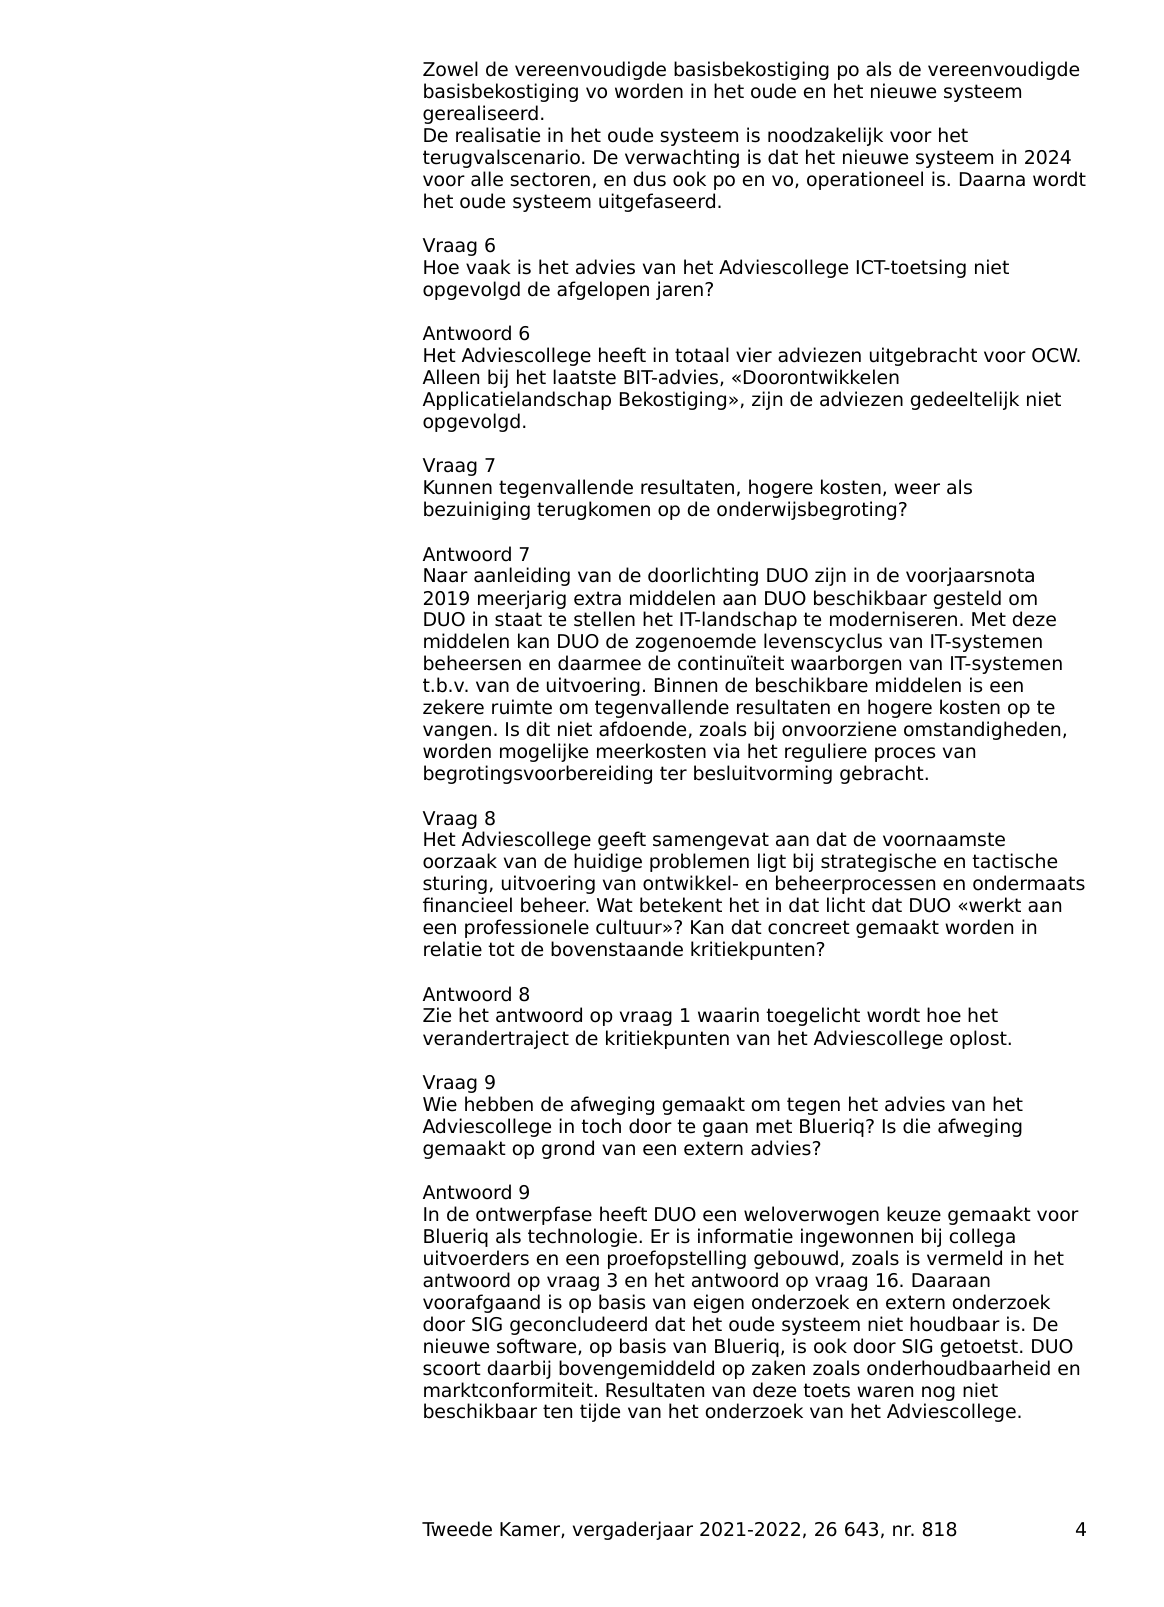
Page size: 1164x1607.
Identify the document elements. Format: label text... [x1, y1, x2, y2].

text Vraag 8 [422, 807, 1087, 829]
text Vraag 7 [422, 455, 1087, 477]
text Vraag 6 [422, 235, 1087, 257]
text Kunnen tegenvallende resultaten, hogere kosten, weer als bezuiniging terugkomen op de onderwijsbegroting? [422, 477, 1087, 521]
text Hoe vaak is het advies van het Adviescollege ICT-toetsing niet opgevolgd de afgelopen jaren? [422, 257, 1087, 301]
text Antwoord 9 [422, 1182, 1087, 1204]
text Wie hebben de afweging gemaakt om tegen het advies van het Adviescollege in toch door te gaan met Blueriq? Is die afweging gemaakt op grond van een extern advies? [422, 1093, 1087, 1159]
text In de ontwerpfase heeft DUO een weloverwogen keuze gemaakt voor Blueriq als technologie. Er is informatie ingewonnen bij collega uitvoerders en een proefopstelling gebouwd, zoals is vermeld in het antwoord op vraag 3 en het antwoord op vraag 16. Daaraan voorafgaand is op basis van eigen onderzoek en extern onderzoek door SIG geconcludeerd dat het oude systeem niet houdbaar is. De nieuwe software, op basis van Blueriq, is ook door SIG getoetst. DUO scoort daarbij bovengemiddeld op zaken zoals onderhoudbaarheid en marktconformiteit. Resultaten van deze toets waren nog niet beschikbaar ten tijde van het onderzoek van het Adviescollege. [422, 1204, 1087, 1423]
text Naar aanleiding van de doorlichting DUO zijn in de voorjaarsnota 2019 meerjarig extra middelen aan DUO beschikbaar gesteld om DUO in staat te stellen het IT-landschap te moderniseren. Met deze middelen kan DUO de zogenoemde levenscyclus van IT-systemen beheersen en daarmee de continuïteit waarborgen van IT-systemen t.b.v. van de uitvoering. Binnen de beschikbare middelen is een zekere ruimte om tegenvallende resultaten en hogere kosten op te vangen. Is dit niet afdoende, zoals bij onvoorziene omstandigheden, worden mogelijke meerkosten via het reguliere proces van begrotingsvoorbereiding ter besluitvorming gebracht. [422, 565, 1087, 785]
text Zowel de vereenvoudigde basisbekostiging po als de vereenvoudigde basisbekostiging vo worden in het oude en het nieuwe systeem gerealiseerd. [422, 59, 1087, 125]
text Het Adviescollege heeft in totaal vier adviezen uitgebracht voor OCW. Alleen bij het laatste BIT-advies, «Doorontwikkelen Applicatielandschap Bekostiging», zijn de adviezen gedeeltelijk niet opgevolgd. [422, 345, 1087, 433]
text Het Adviescollege geeft samengevat aan dat de voornaamste oorzaak van de huidige problemen ligt bij strategische en tactische sturing, uitvoering van ontwikkel- en beheerprocessen en ondermaats financieel beheer. Wat betekent het in dat licht dat DUO «werkt aan een professionele cultuur»? Kan dat concreet gemaakt worden in relatie tot de bovenstaande kritiekpunten? [422, 829, 1087, 961]
text Antwoord 7 [422, 543, 1087, 565]
text Antwoord 8 [422, 983, 1087, 1005]
text Zie het antwoord op vraag 1 waarin toegelicht wordt hoe het verandertraject de kritiekpunten van het Adviescollege oplost. [422, 1005, 1087, 1049]
text De realisatie in het oude systeem is noodzakelijk voor het terugvalscenario. De verwachting is dat het nieuwe systeem in 2024 voor alle sectoren, en dus ook po en vo, operationeel is. Daarna wordt het oude systeem uitgefaseerd. [422, 125, 1087, 213]
text Antwoord 6 [422, 323, 1087, 345]
text Vraag 9 [422, 1072, 1087, 1093]
